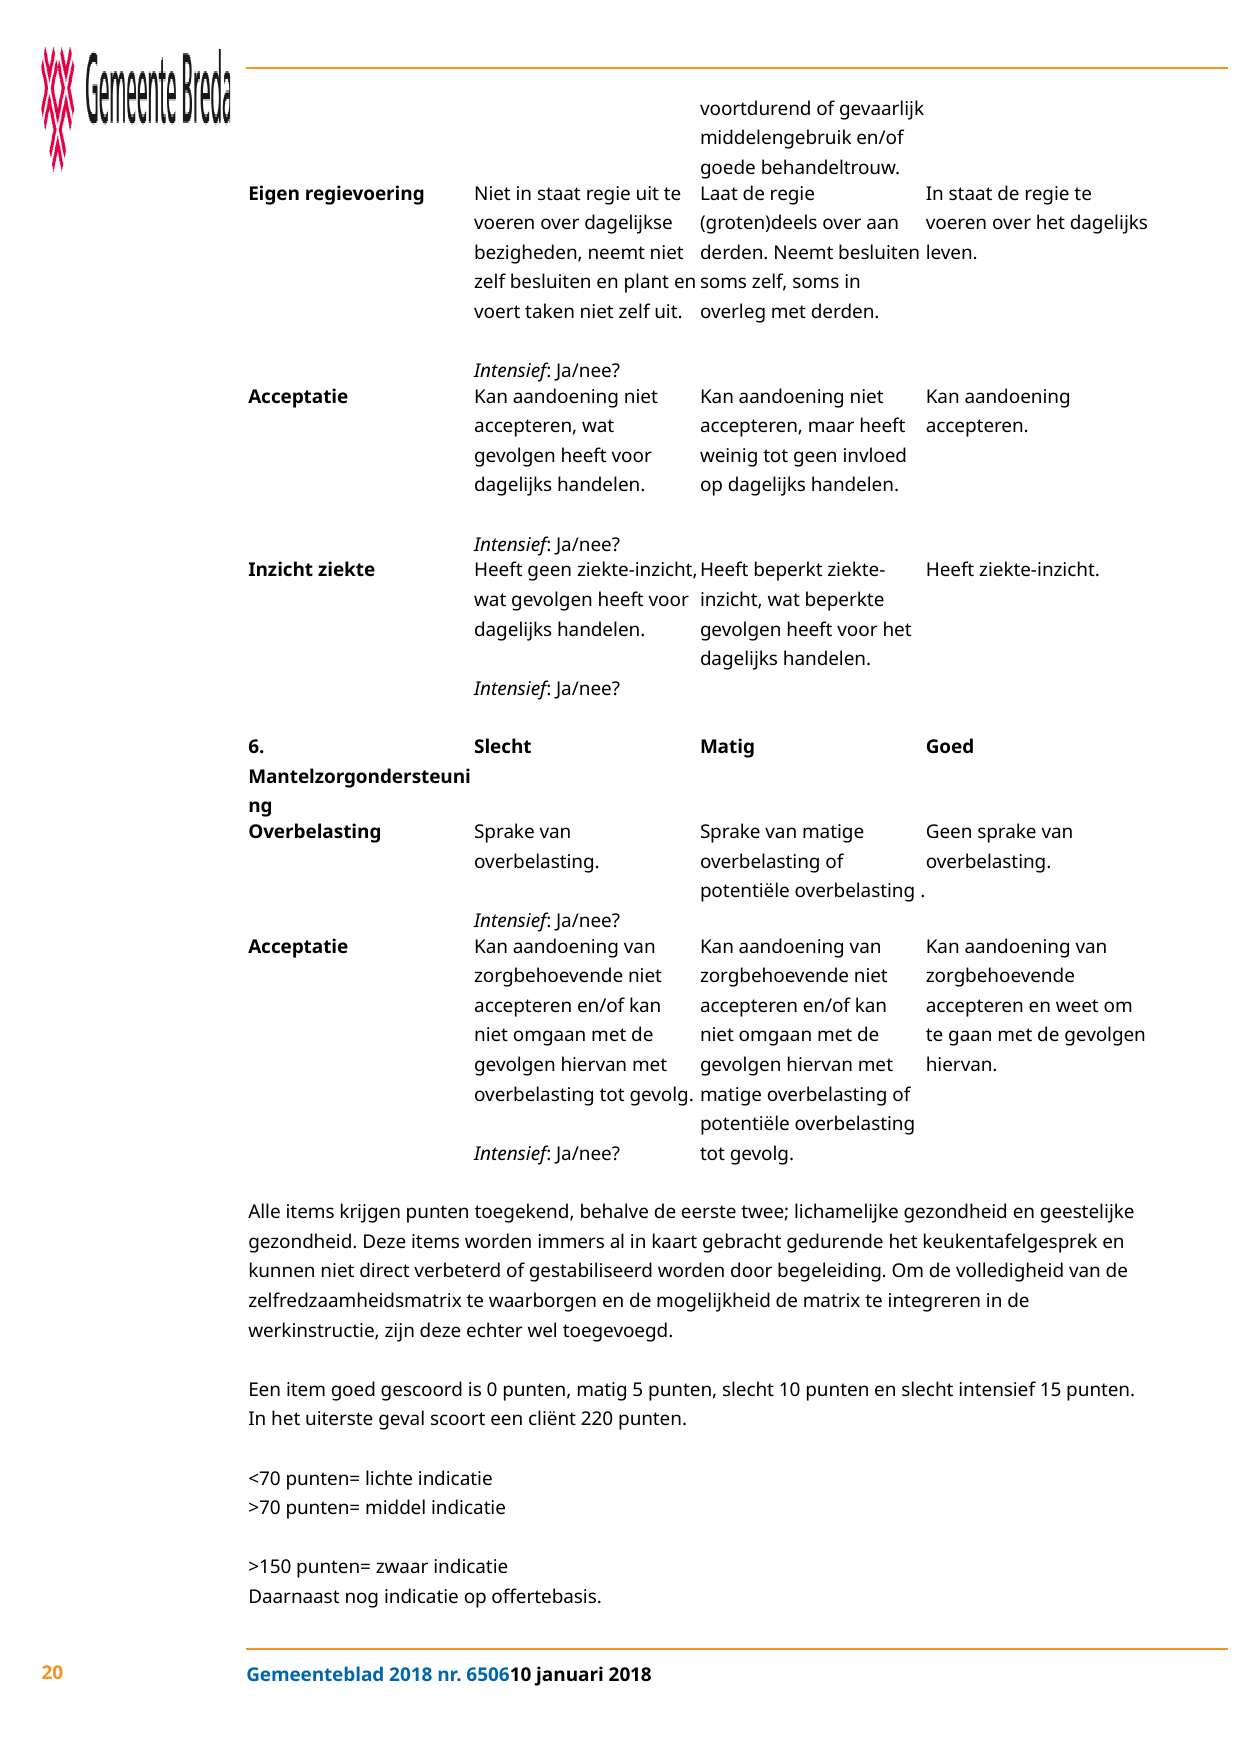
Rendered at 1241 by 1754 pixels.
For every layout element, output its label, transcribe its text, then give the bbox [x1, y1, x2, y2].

table_cell Kan aandoening van zorgbehoevende niet accepteren en/of kan niet omgaan met de gevolgen hiervan met overbelasting tot gevolg. Intensief: Ja/nee? [474, 933, 700, 1166]
picture [41, 47, 231, 172]
table_cell [248, 95, 474, 180]
table_cell Niet in staat regie uit te voeren over dagelijkse bezigheden, neemt niet zelf besluiten en plant en voert taken niet zelf uit. Intensief: Ja/nee? [474, 180, 700, 383]
table_cell Acceptatie [248, 383, 474, 557]
table_cell Kan aandoening accepteren. [926, 383, 1152, 557]
table_header Matig [700, 734, 926, 818]
text Daarnaast nog indicatie op offertebasis. [248, 1583, 1152, 1609]
table_cell In staat de regie te voeren over het dagelijks leven. [926, 180, 1152, 383]
table_cell Kan aandoening van zorgbehoevende niet accepteren en/of kan niet omgaan met de gevolgen hiervan met matige overbelasting of potentiële overbelasting tot gevolg. [700, 933, 926, 1166]
table_cell Kan aandoening van zorgbehoevende accepteren en weet om te gaan met de gevolgen hiervan. [926, 933, 1152, 1166]
table_cell Acceptatie [248, 933, 474, 1166]
table_header 6. Mantelzorgondersteuning [248, 734, 474, 818]
table_cell Inzicht ziekte [248, 557, 474, 701]
table_cell Heeft geen ziekte-inzicht, wat gevolgen heeft voor dagelijks handelen. Intensief: Ja/nee? [474, 557, 700, 701]
table_cell Geen sprake van overbelasting. [926, 819, 1152, 933]
table_cell Laat de regie (groten)deels over aan derden. Neemt besluiten soms zelf, soms in overleg met derden. [700, 180, 926, 383]
table_cell Heeft beperkt ziekte-inzicht, wat beperkte gevolgen heeft voor het dagelijks handelen. [700, 557, 926, 701]
table_cell Sprake van matige overbelasting of potentiële overbelasting . [700, 819, 926, 933]
text <70 punten= lichte indicatie [248, 1465, 1152, 1491]
text Een item goed gescoord is 0 punten, matig 5 punten, slecht 10 punten en slecht intensief 15 punten. In het uiterste geval scoort een cliënt 220 punten. [248, 1376, 1152, 1431]
table_header Slecht [474, 734, 700, 818]
table_cell [474, 95, 700, 180]
table_cell [926, 95, 1152, 180]
table_cell Heeft ziekte-inzicht. [926, 557, 1152, 701]
table_cell Kan aandoening niet accepteren, wat gevolgen heeft voor dagelijks handelen. Intensief: Ja/nee? [474, 383, 700, 557]
table_cell Sprake van overbelasting. Intensief: Ja/nee? [474, 819, 700, 933]
text Alle items krijgen punten toegekend, behalve de eerste twee; lichamelijke gezondheid en geestelijke gezondheid. Deze items worden immers al in kaart gebracht gedurende het keukentafelgesprek en kunnen niet direct verbeterd of gestabiliseerd worden door begeleiding. Om de volledigheid van de zelfredzaamheidsmatrix te waarborgen en de mogelijkheid de matrix te integreren in de werkinstructie, zijn deze echter wel toegevoegd. [248, 1198, 1152, 1343]
text >70 punten= middel indicatie [248, 1494, 1152, 1520]
table_header Goed [926, 734, 1152, 818]
table_cell Kan aandoening niet accepteren, maar heeft weinig tot geen invloed op dagelijks handelen. [700, 383, 926, 557]
table_cell voortdurend of gevaarlijk middelengebruik en/of goede behandeltrouw. [700, 95, 926, 180]
table_cell Overbelasting [248, 819, 474, 933]
text >150 punten= zwaar indicatie [248, 1553, 1152, 1579]
table_cell Eigen regievoering [248, 180, 474, 383]
